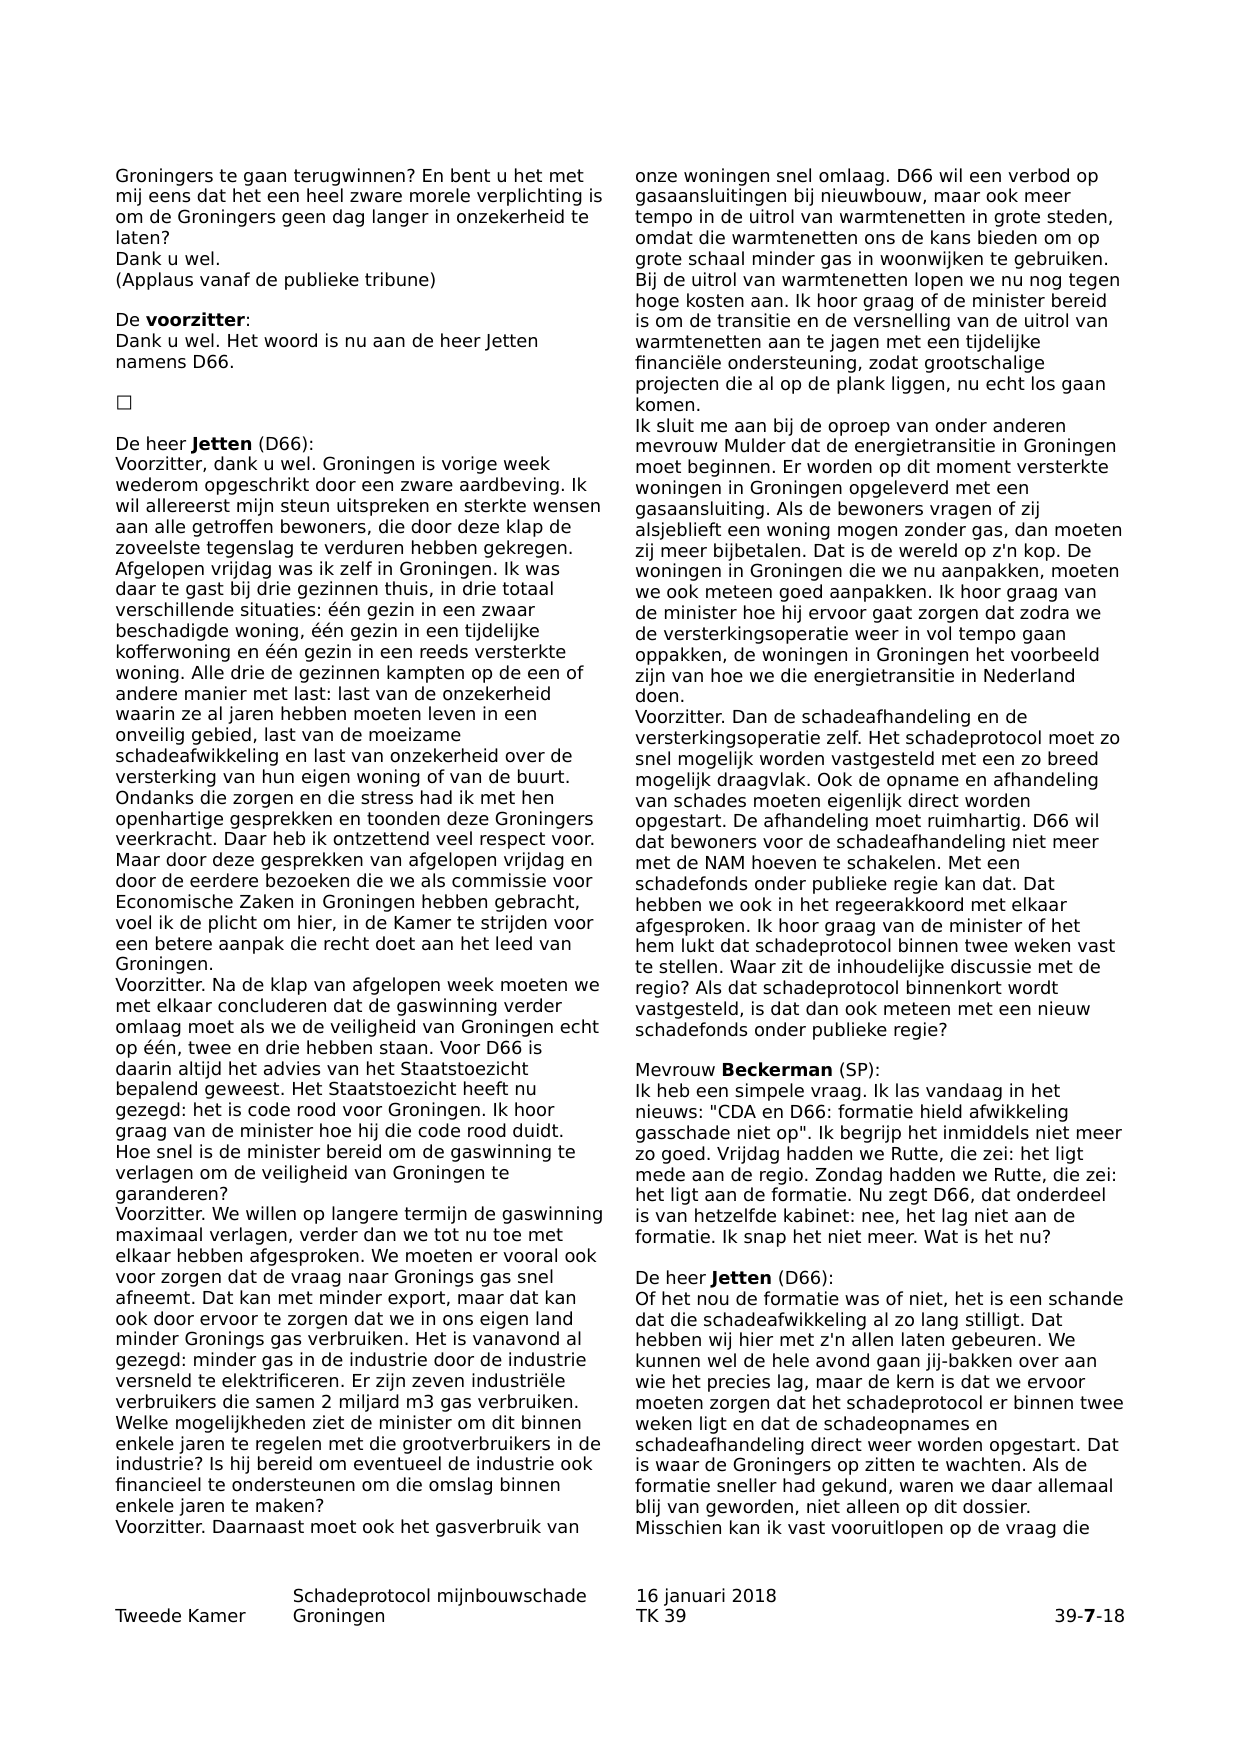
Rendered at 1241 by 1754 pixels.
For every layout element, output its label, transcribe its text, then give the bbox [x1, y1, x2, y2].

text Dank u wel. [115, 249, 605, 269]
text Ik heb een simpele vraag. Ik las vandaag in het nieuws: "CDA en D66: formatie hield afwikkeling gasschade niet op". Ik begrijp het inmiddels niet meer zo goed. Vrijdag hadden we Rutte, die zei: het ligt mede aan de regio. Zondag hadden we Rutte, die zei: het ligt aan de formatie. Nu zegt D66, dat onderdeel is van hetzelfde kabinet: nee, het lag niet aan de formatie. Ik snap het niet meer. Wat is het nu? [635, 1081, 1125, 1248]
text Afgelopen vrijdag was ik zelf in Groningen. Ik was daar te gast bij drie gezinnen thuis, in drie totaal verschillende situaties: één gezin in een zwaar beschadigde woning, één gezin in een tijdelijke kofferwoning en één gezin in een reeds versterkte woning. Alle drie de gezinnen kampten op de een of andere manier met last: last van de onzekerheid waarin ze al jaren hebben moeten leven in een onveilig gebied, last van de moeizame schadeafwikkeling en last van onzekerheid over de versterking van hun eigen woning of van de buurt. Ondanks die zorgen en die stress had ik met hen openhartige gesprekken en toonden deze Groningers veerkracht. Daar heb ik ontzettend veel respect voor. Maar door deze gesprekken van afgelopen vrijdag en door de eerdere bezoeken die we als commissie voor Economische Zaken in Groningen hebben gebracht, voel ik de plicht om hier, in de Kamer te strijden voor een betere aanpak die recht doet aan het leed van Groningen. [115, 558, 605, 975]
text Mevrouw Beckerman (SP): [635, 1060, 1125, 1081]
text Voorzitter. We willen op langere termijn de gaswinning maximaal verlagen, verder dan we tot nu toe met elkaar hebben afgesproken. We moeten er vooral ook voor zorgen dat de vraag naar Gronings gas snel afneemt. Dat kan met minder export, maar dat kan ook door ervoor te zorgen dat we in ons eigen land minder Gronings gas verbruiken. Het is vanavond al gezegd: minder gas in de industrie door de industrie versneld te elektrificeren. Er zijn zeven industriële verbruikers die samen 2 miljard m3 gas verbruiken. Welke mogelijkheden ziet de minister om dit binnen enkele jaren te regelen met die grootverbruikers in de industrie? Is hij bereid om eventueel de industrie ook financieel te ondersteunen om die omslag binnen enkele jaren te maken? [115, 1204, 605, 1517]
text Ik sluit me aan bij de oproep van onder anderen mevrouw Mulder dat de energietransitie in Groningen moet beginnen. Er worden op dit moment versterkte woningen in Groningen opgeleverd met een gasaansluiting. Als de bewoners vragen of zij alsjeblieft een woning mogen zonder gas, dan moeten zij meer bijbetalen. Dat is de wereld op z'n kop. De woningen in Groningen die we nu aanpakken, moeten we ook meteen goed aanpakken. Ik hoor graag van de minister hoe hij ervoor gaat zorgen dat zodra we de versterkingsoperatie weer in vol tempo gaan oppakken, de woningen in Groningen het voorbeeld zijn van hoe we die energietransitie in Nederland doen. [635, 415, 1125, 707]
text Voorzitter. Daarnaast moet ook het gasverbruik van [115, 1517, 605, 1537]
text Of het nou de formatie was of niet, het is een schande dat die schadeafwikkeling al zo lang stilligt. Dat hebben wij hier met z'n allen laten gebeuren. We kunnen wel de hele avond gaan jij-bakken over aan wie het precies lag, maar de kern is dat we ervoor moeten zorgen dat het schadeprotocol er binnen twee weken ligt en dat de schadeopnames en schadeafhandeling direct weer worden opgestart. Dat is waar de Groningers op zitten te wachten. Als de formatie sneller had gekund, waren we daar allemaal blij van geworden, niet alleen op dit dossier. [635, 1288, 1125, 1518]
text onze woningen snel omlaag. D66 wil een verbod op gasaansluitingen bij nieuwbouw, maar ook meer tempo in de uitrol van warmtenetten in grote steden, omdat die warmtenetten ons de kans bieden om op grote schaal minder gas in woonwijken te gebruiken. Bij de uitrol van warmtenetten lopen we nu nog tegen hoge kosten aan. Ik hoor graag of de minister bereid is om de transitie en de versnelling van de uitrol van warmtenetten aan te jagen met een tijdelijke financiële ondersteuning, zodat grootschalige projecten die al op de plank liggen, nu echt los gaan komen. [635, 165, 1125, 415]
text Voorzitter, dank u wel. Groningen is vorige week wederom opgeschrikt door een zware aardbeving. Ik wil allereerst mijn steun uitspreken en sterkte wensen aan alle getroffen bewoners, die door deze klap de zoveelste tegenslag te verduren hebben gekregen. [115, 454, 605, 558]
text (Applaus vanaf de publieke tribune) [115, 269, 605, 290]
text De heer Jetten (D66): [115, 433, 605, 454]
text Groningers te gaan terugwinnen? En bent u het met mij eens dat het een heel zware morele verplichting is om de Groningers geen dag langer in onzekerheid te laten? [115, 165, 605, 249]
text Voorzitter. Na de klap van afgelopen week moeten we met elkaar concluderen dat de gaswinning verder omlaag moet als we de veiligheid van Groningen echt op één, twee en drie hebben staan. Voor D66 is daarin altijd het advies van het Staatstoezicht bepalend geweest. Het Staatstoezicht heeft nu gezegd: het is code rood voor Groningen. Ik hoor graag van de minister hoe hij die code rood duidt. Hoe snel is de minister bereid om de gaswinning te verlagen om de veiligheid van Groningen te garanderen? [115, 975, 605, 1204]
text Misschien kan ik vast vooruitlopen op de vraag die [635, 1518, 1125, 1538]
text De voorzitter: [115, 310, 605, 331]
text Dank u wel. Het woord is nu aan de heer Jetten namens D66. [115, 331, 605, 373]
text ⬜ [115, 393, 605, 413]
text De heer Jetten (D66): [635, 1268, 1125, 1288]
text Voorzitter. Dan de schadeafhandeling en de versterkingsoperatie zelf. Het schadeprotocol moet zo snel mogelijk worden vastgesteld met een zo breed mogelijk draagvlak. Ook de opname en afhandeling van schades moeten eigenlijk direct worden opgestart. De afhandeling moet ruimhartig. D66 wil dat bewoners voor de schadeafhandeling niet meer met de NAM hoeven te schakelen. Met een schadefonds onder publieke regie kan dat. Dat hebben we ook in het regeerakkoord met elkaar afgesproken. Ik hoor graag van de minister of het hem lukt dat schadeprotocol binnen twee weken vast te stellen. Waar zit de inhoudelijke discussie met de regio? Als dat schadeprotocol binnenkort wordt vastgesteld, is dat dan ook meteen met een nieuw schadefonds onder publieke regie? [635, 707, 1125, 1040]
